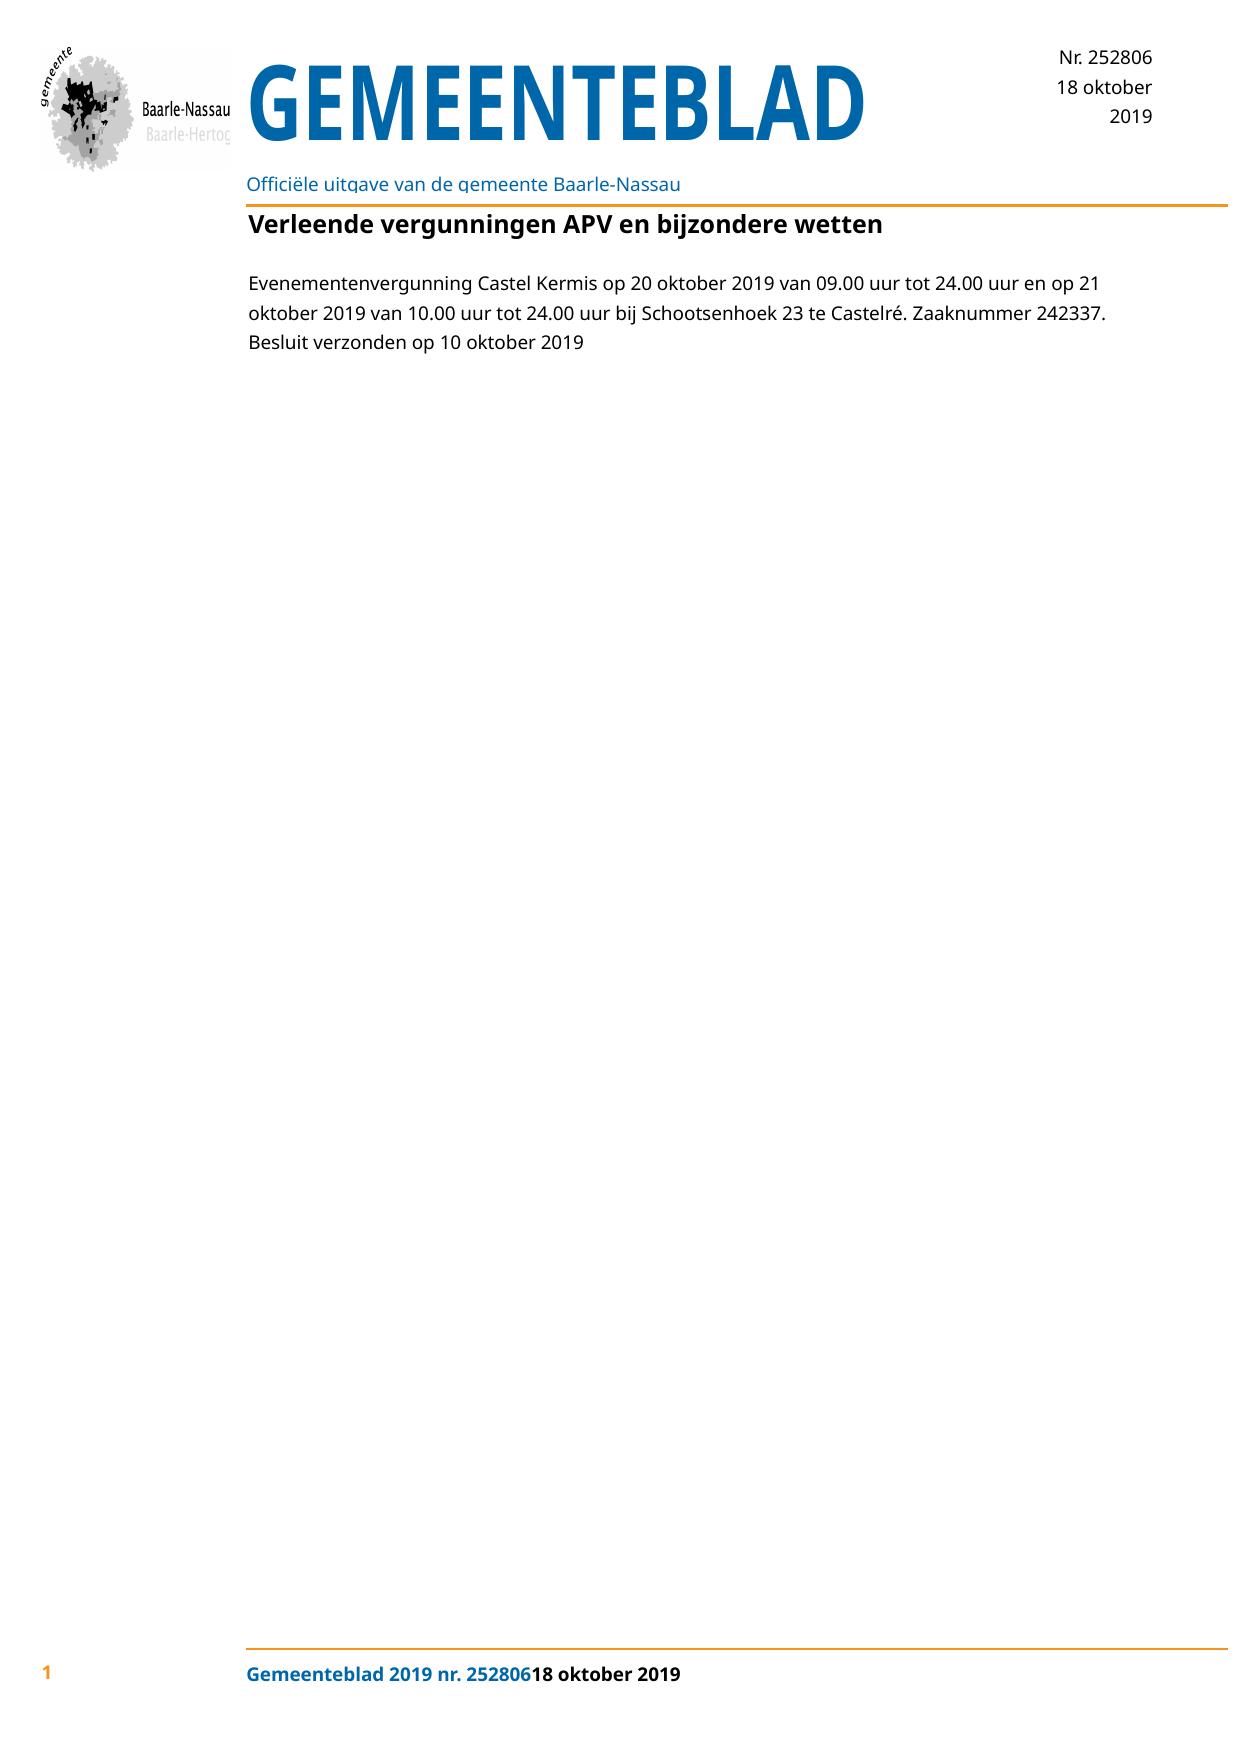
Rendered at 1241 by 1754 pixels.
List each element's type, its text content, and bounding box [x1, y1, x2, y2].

text Evenementenvergunning Castel Kermis op 20 oktober 2019 van 09.00 uur tot 24.00 uur en op 21 oktober 2019 van 10.00 uur tot 24.00 uur bij Schootsenhoek 23 te Castelré. Zaaknummer 242337. Besluit verzonden op 10 oktober 2019 [248, 270, 1152, 355]
picture [41, 47, 231, 172]
text Verleende vergunningen APV en bijzondere wetten [248, 207, 1152, 241]
